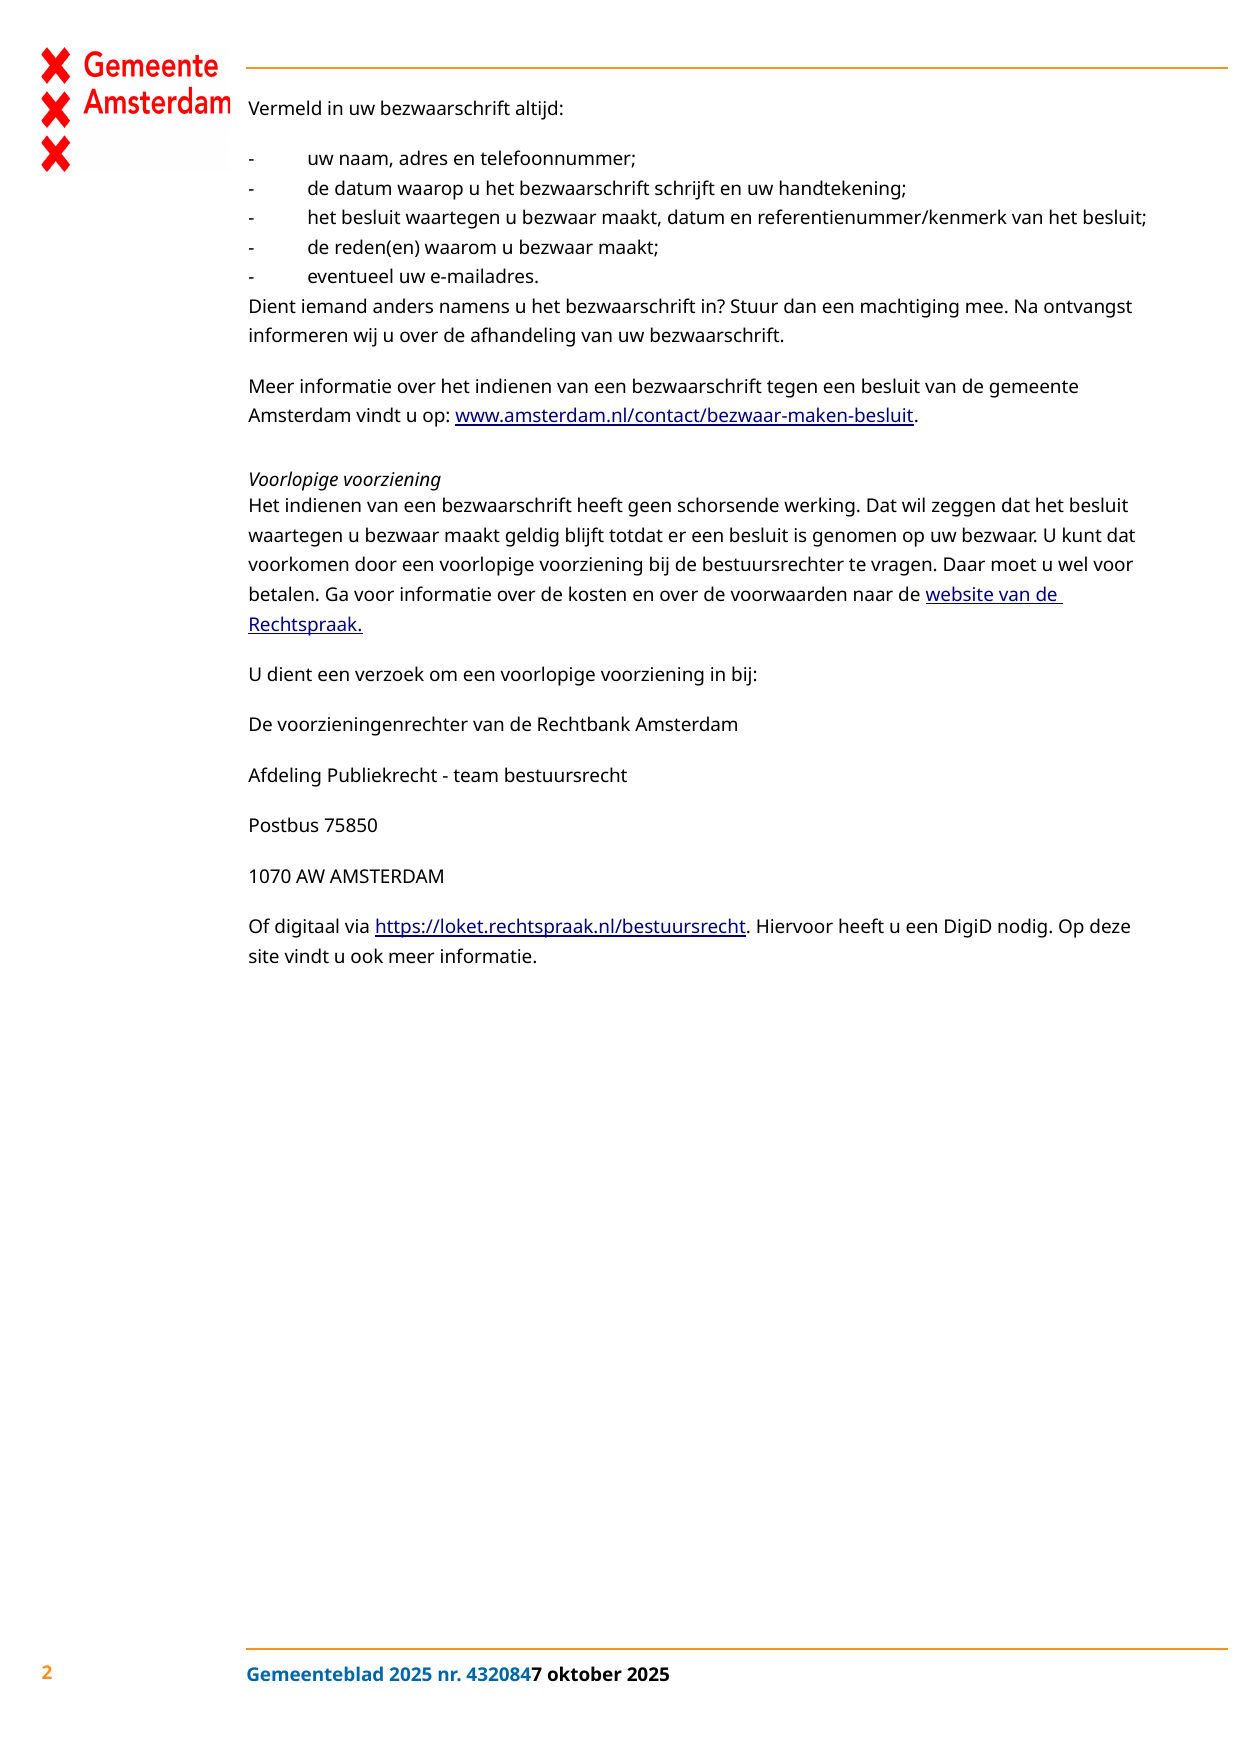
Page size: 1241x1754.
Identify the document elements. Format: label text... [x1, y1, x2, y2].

picture [41, 47, 231, 172]
list de datum waarop u het bezwaarschrift schrijft en uw handtekening; [248, 175, 1152, 201]
text Dient iemand anders namens u het bezwaarschrift in? Stuur dan een machtiging mee. Na ontvangst informeren wij u over de afhandeling van uw bezwaarschrift. [248, 293, 1152, 348]
text 1070 AW AMSTERDAM [248, 863, 1152, 888]
text Meer informatie over het indienen van een bezwaarschrift tegen een besluit van de gemeente Amsterdam vindt u op: www.amsterdam.nl/contact/bezwaar-maken-besluit. [248, 373, 1152, 428]
text Postbus 75850 [248, 812, 1152, 838]
text U dient een verzoek om een voorlopige voorziening in bij: [248, 661, 1152, 687]
text Afdeling Publiekrecht - team bestuursrecht [248, 762, 1152, 788]
list eventueel uw e-mailadres. [248, 263, 1152, 289]
list het besluit waartegen u bezwaar maakt, datum en referentienummer/kenmerk van het besluit; [248, 204, 1152, 230]
list de reden(en) waarom u bezwaar maakt; [248, 234, 1152, 260]
text Voorlopige voorziening [248, 467, 1152, 492]
text Of digitaal via https://loket.rechtspraak.nl/bestuursrecht. Hiervoor heeft u een DigiD nodig. Op deze site vindt u ook meer informatie. [248, 913, 1152, 968]
text Vermeld in uw bezwaarschrift altijd: [248, 95, 1152, 121]
text De voorzieningenrechter van de Rechtbank Amsterdam [248, 712, 1152, 737]
list uw naam, adres en telefoonnummer; [248, 145, 1152, 171]
text Het indienen van een bezwaarschrift heeft geen schorsende werking. Dat wil zeggen dat het besluit waartegen u bezwaar maakt geldig blijft totdat er een besluit is genomen op uw bezwaar. U kunt dat voorkomen door een voorlopige voorziening bij de bestuursrechter te vragen. Daar moet u wel voor betalen. Ga voor informatie over de kosten en over de voorwaarden naar de website van de Rechtspraak. [248, 492, 1152, 636]
